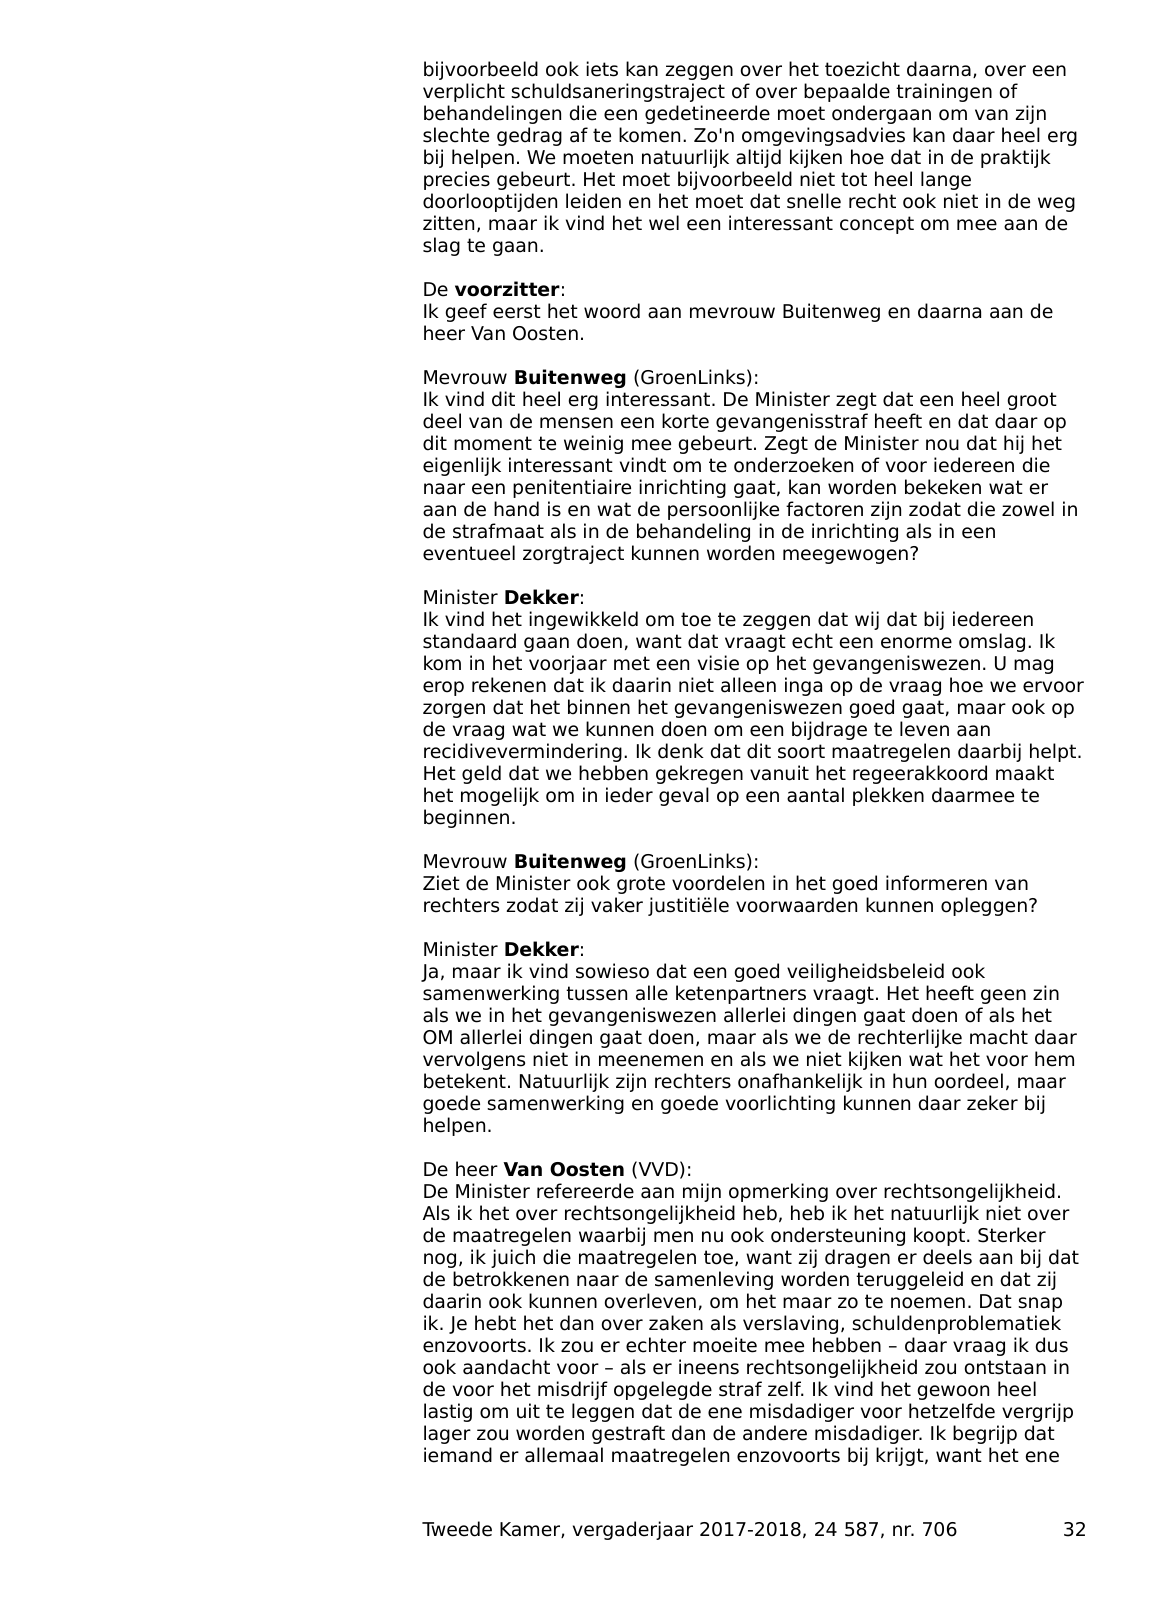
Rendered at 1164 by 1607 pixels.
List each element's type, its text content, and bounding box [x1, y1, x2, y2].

text Ziet de Minister ook grote voordelen in het goed informeren van rechters zodat zij vaker justitiële voorwaarden kunnen opleggen? [422, 873, 1087, 917]
text bijvoorbeeld ook iets kan zeggen over het toezicht daarna, over een verplicht schuldsaneringstraject of over bepaalde trainingen of behandelingen die een gedetineerde moet ondergaan om van zijn slechte gedrag af te komen. Zo'n omgevingsadvies kan daar heel erg bij helpen. We moeten natuurlijk altijd kijken hoe dat in de praktijk precies gebeurt. Het moet bijvoorbeeld niet tot heel lange doorlooptijden leiden en het moet dat snelle recht ook niet in de weg zitten, maar ik vind het wel een interessant concept om mee aan de slag te gaan. [422, 59, 1087, 257]
text Mevrouw Buitenweg (GroenLinks): [422, 367, 1087, 389]
text Ik geef eerst het woord aan mevrouw Buitenweg en daarna aan de heer Van Oosten. [422, 301, 1087, 345]
text Mevrouw Buitenweg (GroenLinks): [422, 851, 1087, 873]
text Ik vind dit heel erg interessant. De Minister zegt dat een heel groot deel van de mensen een korte gevangenisstraf heeft en dat daar op dit moment te weinig mee gebeurt. Zegt de Minister nou dat hij het eigenlijk interessant vindt om te onderzoeken of voor iedereen die naar een penitentiaire inrichting gaat, kan worden bekeken wat er aan de hand is en wat de persoonlijke factoren zijn zodat die zowel in de strafmaat als in de behandeling in de inrichting als in een eventueel zorgtraject kunnen worden meegewogen? [422, 389, 1087, 565]
text Ik vind het ingewikkeld om toe te zeggen dat wij dat bij iedereen standaard gaan doen, want dat vraagt echt een enorme omslag. Ik kom in het voorjaar met een visie op het gevangeniswezen. U mag erop rekenen dat ik daarin niet alleen inga op de vraag hoe we ervoor zorgen dat het binnen het gevangeniswezen goed gaat, maar ook op de vraag wat we kunnen doen om een bijdrage te leven aan recidivevermindering. Ik denk dat dit soort maatregelen daarbij helpt. Het geld dat we hebben gekregen vanuit het regeerakkoord maakt het mogelijk om in ieder geval op een aantal plekken daarmee te beginnen. [422, 609, 1087, 829]
text Minister Dekker: [422, 939, 1087, 961]
text Ja, maar ik vind sowieso dat een goed veiligheidsbeleid ook samenwerking tussen alle ketenpartners vraagt. Het heeft geen zin als we in het gevangeniswezen allerlei dingen gaat doen of als het OM allerlei dingen gaat doen, maar als we de rechterlijke macht daar vervolgens niet in meenemen en als we niet kijken wat het voor hem betekent. Natuurlijk zijn rechters onafhankelijk in hun oordeel, maar goede samenwerking en goede voorlichting kunnen daar zeker bij helpen. [422, 961, 1087, 1137]
text De heer Van Oosten (VVD): [422, 1159, 1087, 1181]
text Minister Dekker: [422, 587, 1087, 609]
text De Minister refereerde aan mijn opmerking over rechtsongelijkheid. Als ik het over rechtsongelijkheid heb, heb ik het natuurlijk niet over de maatregelen waarbij men nu ook ondersteuning koopt. Sterker nog, ik juich die maatregelen toe, want zij dragen er deels aan bij dat de betrokkenen naar de samenleving worden teruggeleid en dat zij daarin ook kunnen overleven, om het maar zo te noemen. Dat snap ik. Je hebt het dan over zaken als verslaving, schuldenproblematiek enzovoorts. Ik zou er echter moeite mee hebben – daar vraag ik dus ook aandacht voor – als er ineens rechtsongelijkheid zou ontstaan in de voor het misdrijf opgelegde straf zelf. Ik vind het gewoon heel lastig om uit te leggen dat de ene misdadiger voor hetzelfde vergrijp lager zou worden gestraft dan de andere misdadiger. Ik begrijp dat iemand er allemaal maatregelen enzovoorts bij krijgt, want het ene [422, 1181, 1087, 1467]
text De voorzitter: [422, 279, 1087, 301]
